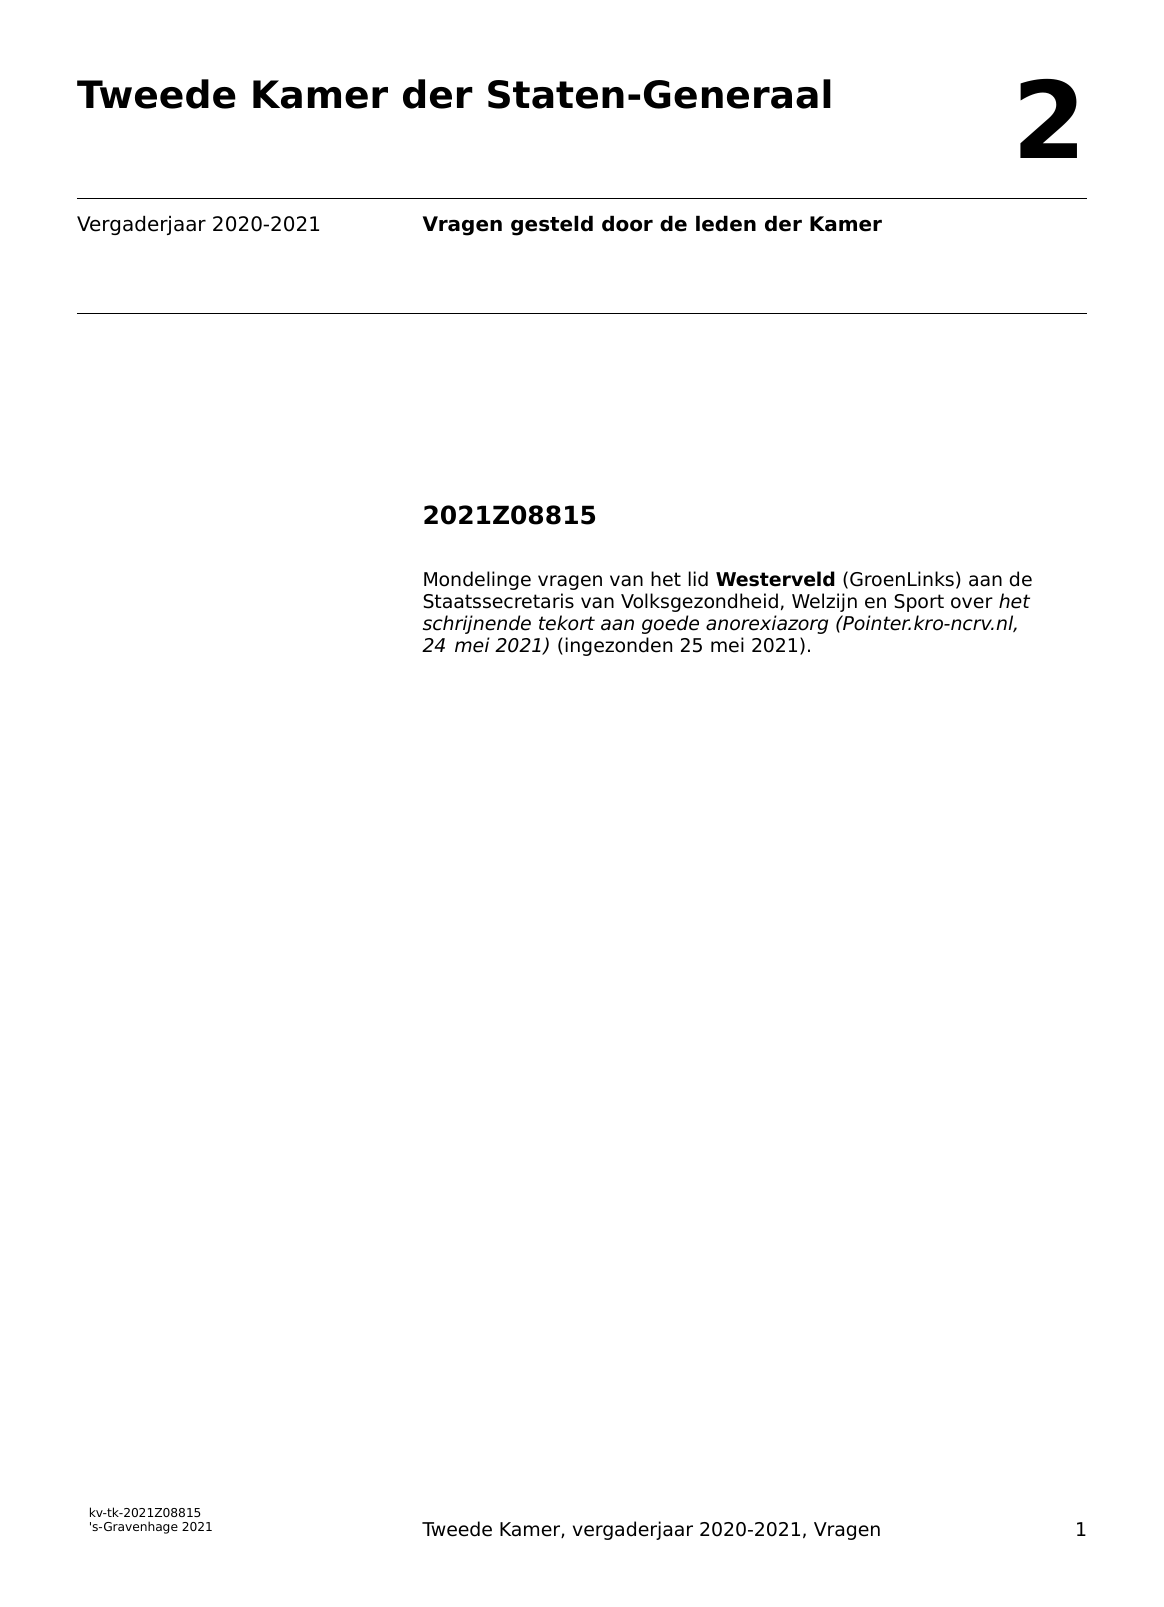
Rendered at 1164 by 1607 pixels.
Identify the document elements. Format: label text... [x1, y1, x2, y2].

text kv-tk-2021Z08815 [88, 1506, 323, 1520]
text 's-Gravenhage 2021 [88, 1520, 323, 1534]
text Mondelinge vragen van het lid Westerveld (GroenLinks) aan de Staatssecretaris van Volksgezondheid, Welzijn en Sport over het schrijnende tekort aan goede anorexiazorg (Pointer.kro-ncrv.nl, 24 mei 2021) (ingezonden 25 mei 2021). [422, 569, 1087, 657]
table_cell Vergaderjaar 2020-2021 [77, 199, 422, 313]
table_header Tweede Kamer der Staten-Generaal [77, 59, 886, 198]
text 2021Z08815 [422, 501, 1087, 531]
table_cell Vragen gesteld door de leden der Kamer [422, 199, 1087, 313]
table_header 2 [886, 59, 1087, 198]
